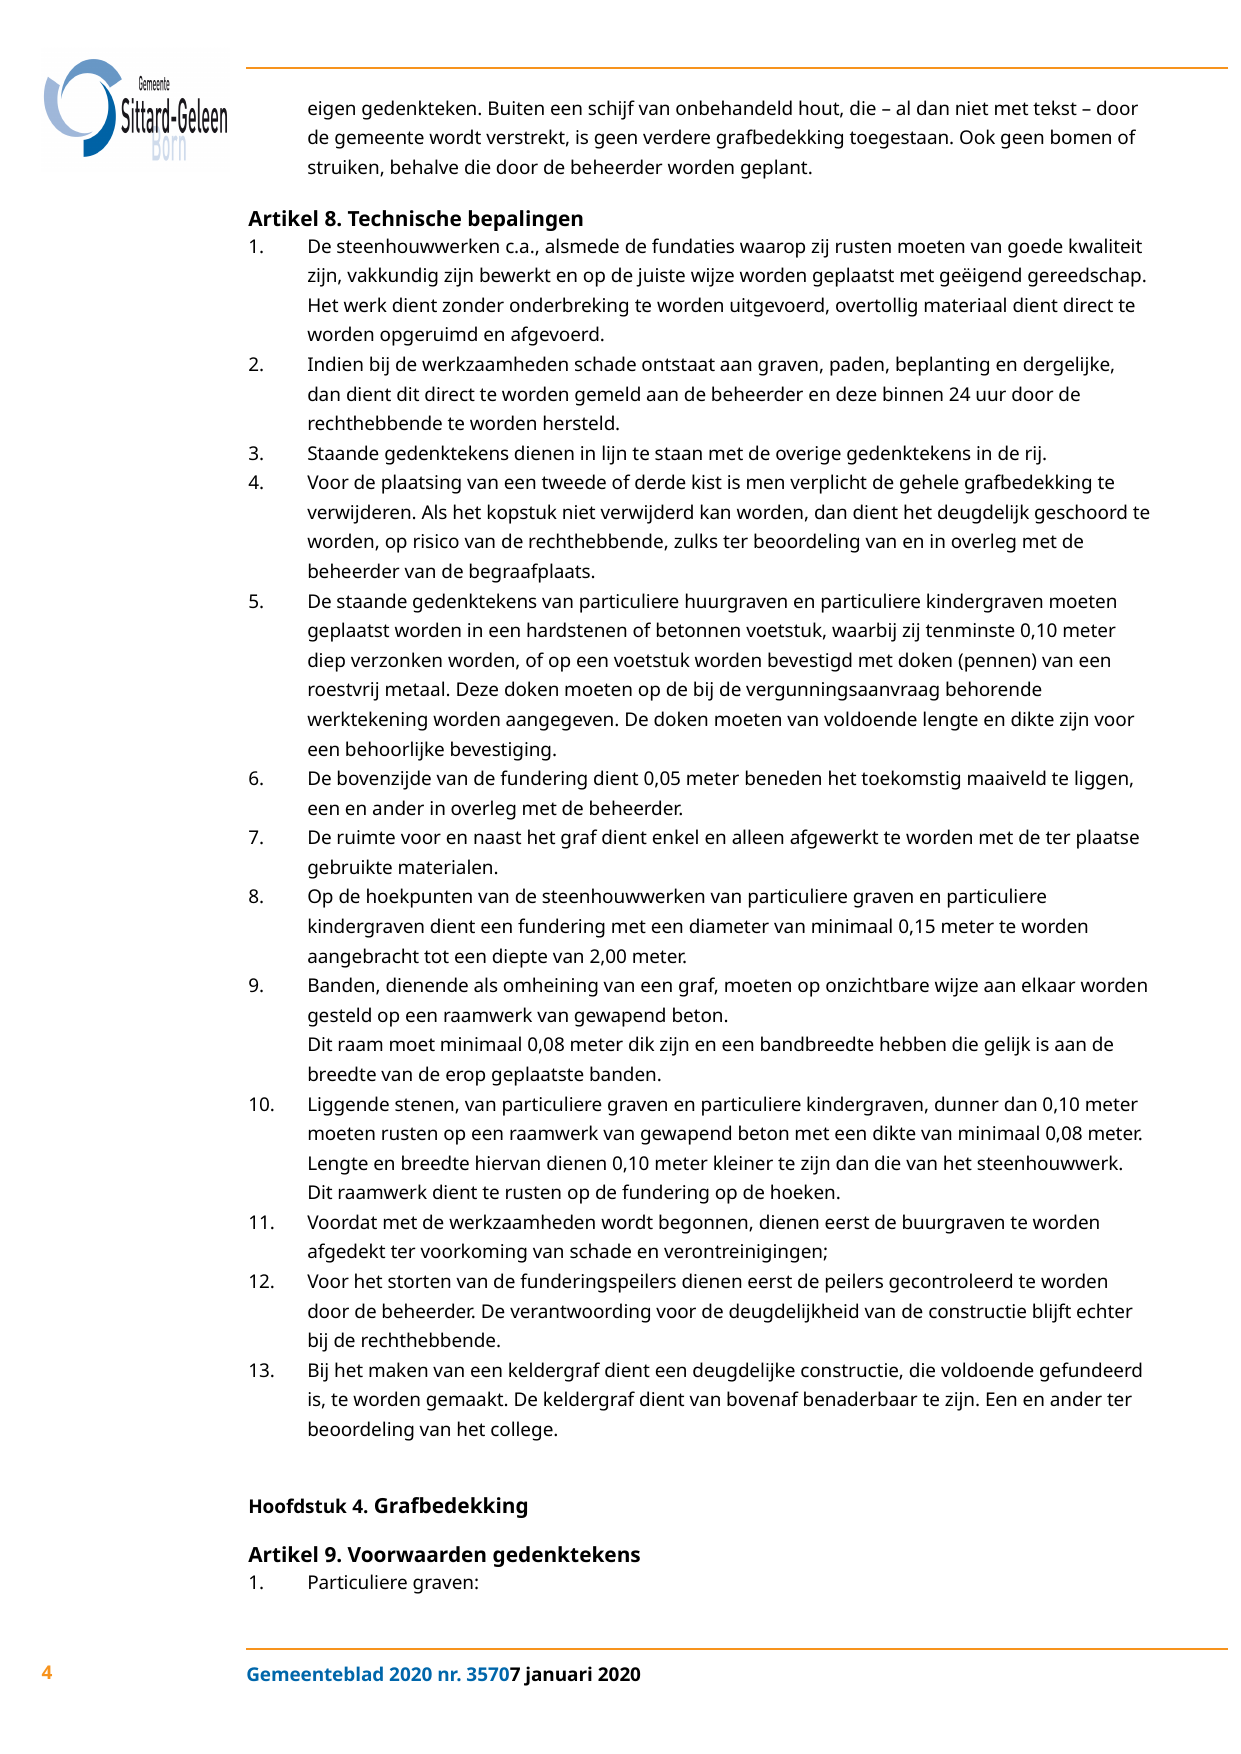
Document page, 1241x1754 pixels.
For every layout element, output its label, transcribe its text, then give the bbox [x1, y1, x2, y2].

list Banden, dienende als omheining van een graf, moeten op onzichtbare wijze aan elkaar worden gesteld op een raamwerk van gewapend beton. [248, 972, 1152, 1028]
list Dit raam moet minimaal 0,08 meter dik zijn en een bandbreedte hebben die gelijk is aan de breedte van de erop geplaatste banden. [248, 1032, 1152, 1087]
list De steenhouwwerken c.a., alsmede de fundaties waarop zij rusten moeten van goede kwaliteit zijn, vakkundig zijn bewerkt en op de juiste wijze worden geplaatst met geëigend gereedschap. Het werk dient zonder onderbreking te worden uitgevoerd, overtollig materiaal dient direct te worden opgeruimd en afgevoerd. [248, 233, 1152, 347]
list Particuliere graven: [248, 1569, 1152, 1595]
list De bovenzijde van de fundering dient 0,05 meter beneden het toekomstig maaiveld te liggen, een en ander in overleg met de beheerder. [248, 765, 1152, 821]
list De staande gedenktekens van particuliere huurgraven en particuliere kindergraven moeten geplaatst worden in een hardstenen of betonnen voetstuk, waarbij zij tenminste 0,10 meter diep verzonken worden, of op een voetstuk worden bevestigd met doken (pennen) van een roestvrij metaal. Deze doken moeten op de bij de vergunningsaanvraag behorende werktekening worden aangegeven. De doken moeten van voldoende lengte en dikte zijn voor een behoorlijke bevestiging. [248, 588, 1152, 761]
list Voordat met de werkzaamheden wordt begonnen, dienen eerst de buurgraven te worden afgedekt ter voorkoming van schade en verontreinigingen; [248, 1209, 1152, 1264]
list De ruimte voor en naast het graf dient enkel en alleen afgewerkt te worden met de ter plaatse gebruikte materialen. [248, 824, 1152, 880]
list Staande gedenktekens dienen in lijn te staan met de overige gedenktekens in de rij. [248, 440, 1152, 466]
list Bij het maken van een keldergraf dient een deugdelijke constructie, die voldoende gefundeerd is, te worden gemaakt. De keldergraf dient van bovenaf benaderbaar te zijn. Een en ander ter beoordeling van het college. [248, 1357, 1152, 1442]
list Op de hoekpunten van de steenhouwwerken van particuliere graven en particuliere kindergraven dient een fundering met een diameter van minimaal 0,15 meter te worden aangebracht tot een diepte van 2,00 meter. [248, 884, 1152, 968]
list Voor de plaatsing van een tweede of derde kist is men verplicht de gehele grafbedekking te verwijderen. Als het kopstuk niet verwijderd kan worden, dan dient het deugdelijk geschoord te worden, op risico van de rechthebbende, zulks ter beoordeling van en in overleg met de beheerder van de begraafplaats. [248, 469, 1152, 584]
list Voor het storten van de funderingspeilers dienen eerst de peilers gecontroleerd te worden door de beheerder. De verantwoording voor de deugdelijkheid van de constructie blijft echter bij de rechthebbende. [248, 1268, 1152, 1353]
text Hoofdstuk 4. Grafbedekking [248, 1491, 1152, 1520]
picture [41, 47, 231, 172]
list eigen gedenkteken. Buiten een schijf van onbehandeld hout, die – al dan niet met tekst – door de gemeente wordt verstrekt, is geen verdere grafbedekking toegestaan. Ook geen bomen of struiken, behalve die door de beheerder worden geplant. [248, 95, 1152, 180]
list Indien bij de werkzaamheden schade ontstaat aan graven, paden, beplanting en dergelijke, dan dient dit direct te worden gemeld aan de beheerder en deze binnen 24 uur door de rechthebbende te worden hersteld. [248, 351, 1152, 436]
text Artikel 9. Voorwaarden gedenktekens [248, 1541, 1152, 1569]
text Artikel 8. Technische bepalingen [248, 204, 1152, 233]
list Liggende stenen, van particuliere graven en particuliere kindergraven, dunner dan 0,10 meter moeten rusten op een raamwerk van gewapend beton met een dikte van minimaal 0,08 meter. Lengte en breedte hiervan dienen 0,10 meter kleiner te zijn dan die van het steenhouwwerk. Dit raamwerk dient te rusten op de fundering op de hoeken. [248, 1091, 1152, 1205]
